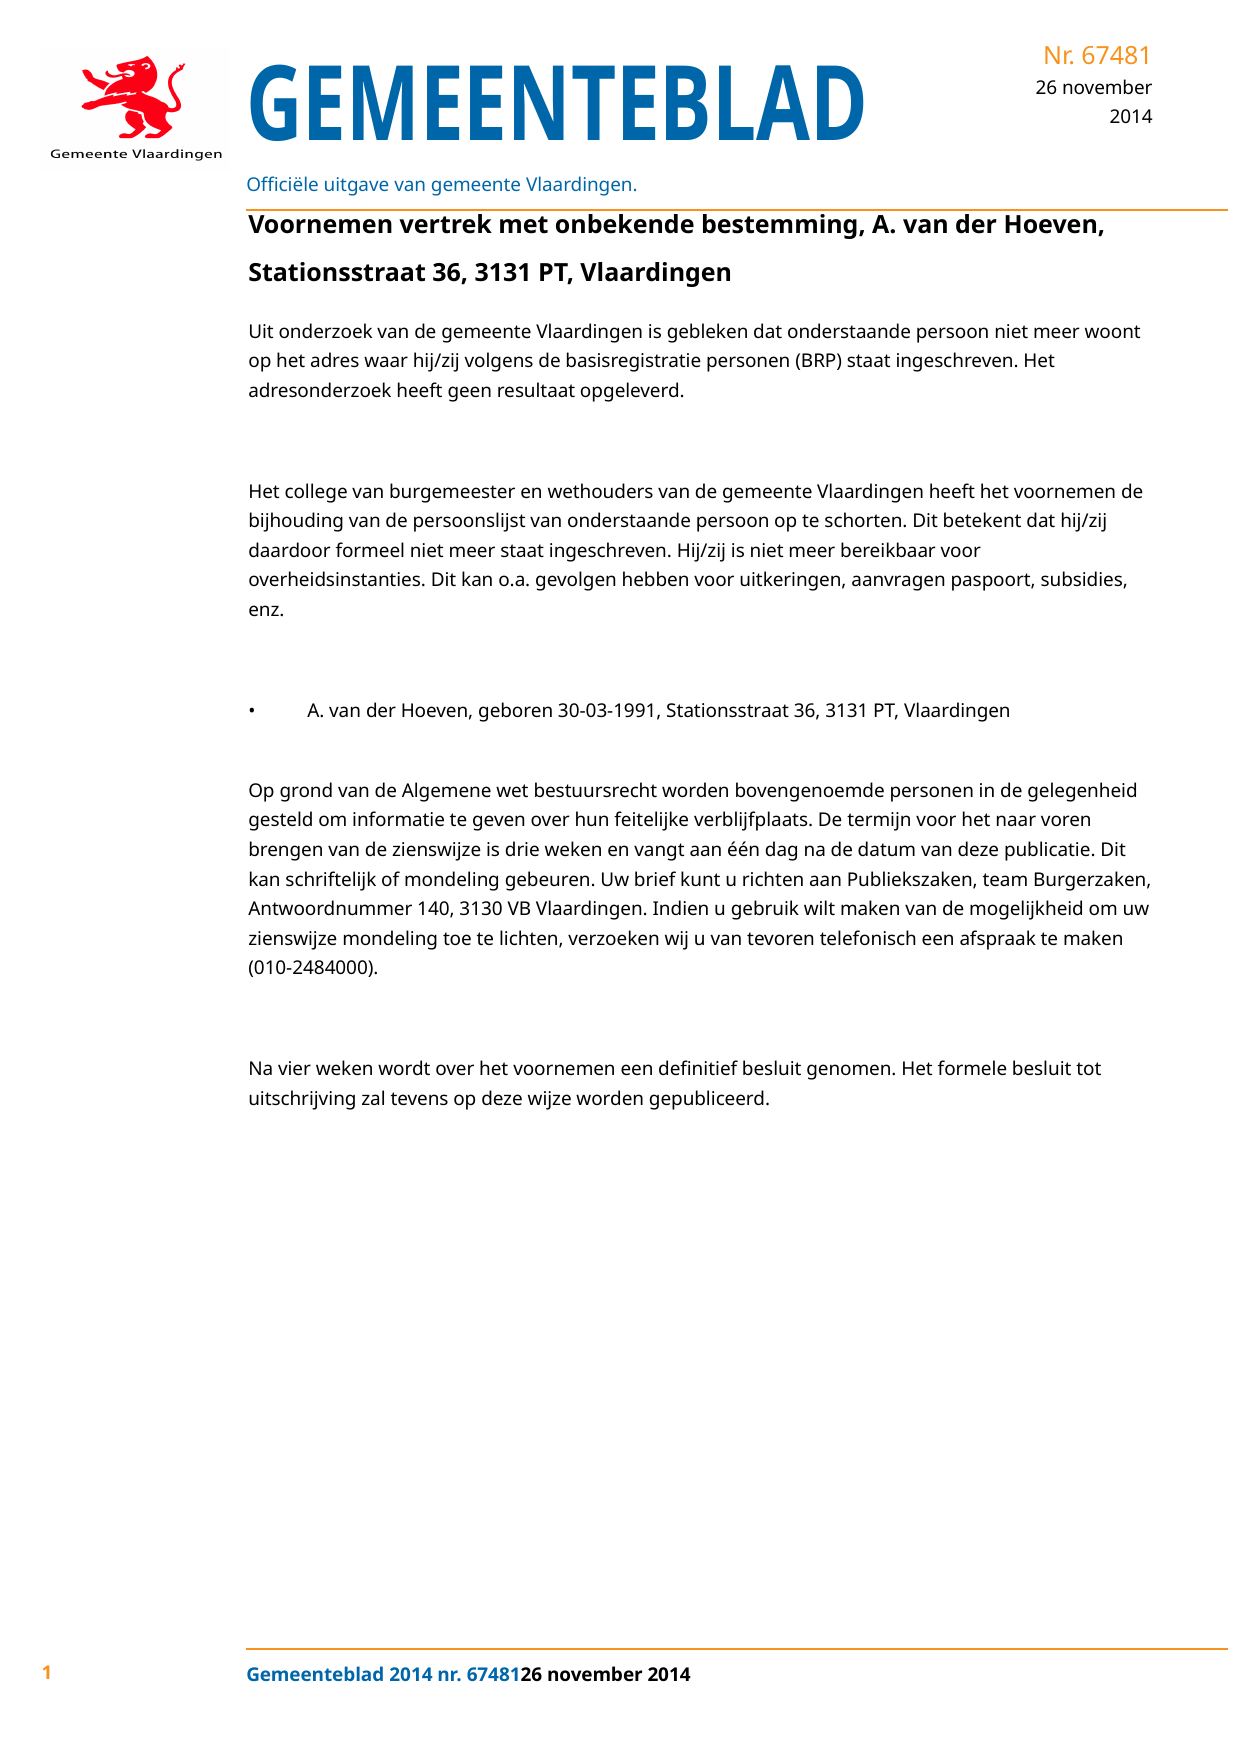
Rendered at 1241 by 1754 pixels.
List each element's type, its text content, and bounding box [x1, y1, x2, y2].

text Op grond van de Algemene wet bestuursrecht worden bovengenoemde personen in de gelegenheid gesteld om informatie te geven over hun feitelijke verblijfplaats. De termijn voor het naar voren brengen van de zienswijze is drie weken en vangt aan één dag na de datum van deze publicatie. Dit kan schriftelijk of mondeling gebeuren. Uw brief kunt u richten aan Publiekszaken, team Burgerzaken, Antwoordnummer 140, 3130 VB Vlaardingen. Indien u gebruik wilt maken van de mogelijkheid om uw zienswijze mondeling toe te lichten, verzoeken wij u van tevoren telefonisch een afspraak te maken (010-2484000). [248, 777, 1152, 980]
text Voornemen vertrek met onbekende bestemming, A. van der Hoeven, Stationsstraat 36, 3131 PT, Vlaardingen [248, 211, 1152, 288]
text Uit onderzoek van de gemeente Vlaardingen is gebleken dat onderstaande persoon niet meer woont op het adres waar hij/zij volgens de basisregistratie personen (BRP) staat ingeschreven. Het adresonderzoek heeft geen resultaat opgeleverd. [248, 318, 1152, 403]
text Na vier weken wordt over het voornemen een definitief besluit genomen. Het formele besluit tot uitschrijving zal tevens op deze wijze worden gepubliceerd. [248, 1055, 1152, 1111]
text Het college van burgemeester en wethouders van de gemeente Vlaardingen heeft het voornemen de bijhouding van de persoonslijst van onderstaande persoon op te schorten. Dit betekent dat hij/zij daardoor formeel niet meer staat ingeschreven. Hij/zij is niet meer bereikbaar voor overheidsinstanties. Dit kan o.a. gevolgen hebben voor uitkeringen, aanvragen paspoort, subsidies, enz. [248, 478, 1152, 622]
list A. van der Hoeven, geboren 30-03-1991, Stationsstraat 36, 3131 PT, Vlaardingen [248, 697, 1152, 723]
picture [41, 47, 231, 172]
